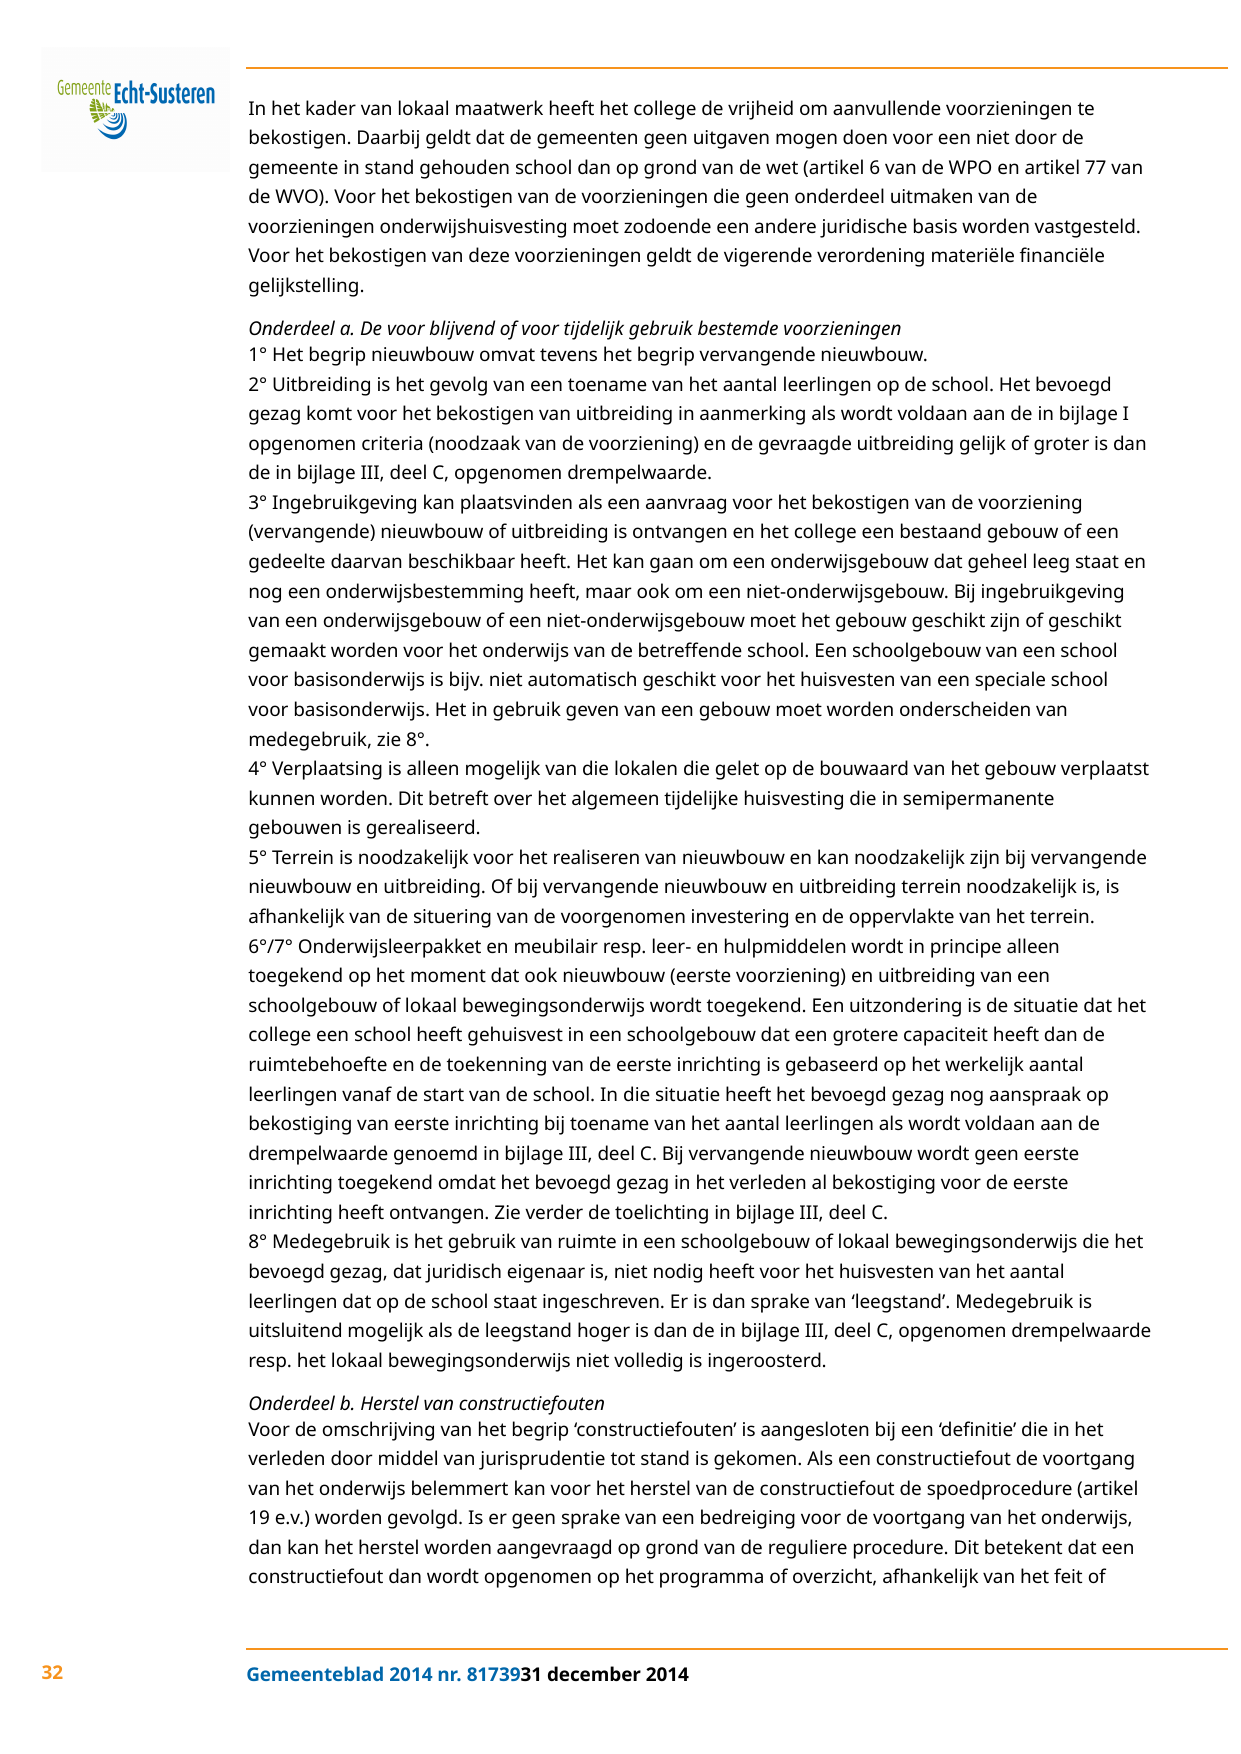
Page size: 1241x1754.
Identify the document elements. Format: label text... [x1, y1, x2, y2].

text 1° Het begrip nieuwbouw omvat tevens het begrip vervangende nieuwbouw. [248, 341, 1152, 367]
text 8° Medegebruik is het gebruik van ruimte in een schoolgebouw of lokaal bewegingsonderwijs die het bevoegd gezag, dat juridisch eigenaar is, niet nodig heeft voor het huisvesten van het aantal leerlingen dat op de school staat ingeschreven. Er is dan sprake van ‘leegstand’. Medegebruik is uitsluitend mogelijk als de leegstand hoger is dan de in bijlage III, deel C, opgenomen drempelwaarde resp. het lokaal bewegingsonderwijs niet volledig is ingeroosterd. [248, 1229, 1152, 1373]
picture [41, 47, 231, 172]
text 6°/7° Onderwijsleerpakket en meubilair resp. leer- en hulpmiddelen wordt in principe alleen toegekend op het moment dat ook nieuwbouw (eerste voorziening) en uitbreiding van een schoolgebouw of lokaal bewegingsonderwijs wordt toegekend. Een uitzondering is de situatie dat het college een school heeft gehuisvest in een schoolgebouw dat een grotere capaciteit heeft dan de ruimtebehoefte en de toekenning van de eerste inrichting is gebaseerd op het werkelijk aantal leerlingen vanaf de start van de school. In die situatie heeft het bevoegd gezag nog aanspraak op bekostiging van eerste inrichting bij toename van het aantal leerlingen als wordt voldaan aan de drempelwaarde genoemd in bijlage III, deel C. Bij vervangende nieuwbouw wordt geen eerste inrichting toegekend omdat het bevoegd gezag in het verleden al bekostiging voor de eerste inrichting heeft ontvangen. Zie verder de toelichting in bijlage III, deel C. [248, 933, 1152, 1225]
text 2° Uitbreiding is het gevolg van een toename van het aantal leerlingen op de school. Het bevoegd gezag komt voor het bekostigen van uitbreiding in aanmerking als wordt voldaan aan de in bijlage I opgenomen criteria (noodzaak van de voorziening) en de gevraagde uitbreiding gelijk of groter is dan de in bijlage III, deel C, opgenomen drempelwaarde. [248, 371, 1152, 485]
text Onderdeel a. De voor blijvend of voor tijdelijk gebruik bestemde voorzieningen [248, 315, 1152, 341]
text 4° Verplaatsing is alleen mogelijk van die lokalen die gelet op de bouwaard van het gebouw verplaatst kunnen worden. Dit betreft over het algemeen tijdelijke huisvesting die in semipermanente gebouwen is gerealiseerd. [248, 755, 1152, 840]
text Voor de omschrijving van het begrip ‘constructiefouten’ is aangesloten bij een ‘definitie’ die in het verleden door middel van jurisprudentie tot stand is gekomen. Als een constructiefout de voortgang van het onderwijs belemmert kan voor het herstel van de constructiefout de spoedprocedure (artikel 19 e.v.) worden gevolgd. Is er geen sprake van een bedreiging voor de voortgang van het onderwijs, dan kan het herstel worden aangevraagd op grond van de reguliere procedure. Dit betekent dat een constructiefout dan wordt opgenomen op het programma of overzicht, afhankelijk van het feit of [248, 1416, 1152, 1589]
text 3° Ingebruikgeving kan plaatsvinden als een aanvraag voor het bekostigen van de voorziening (vervangende) nieuwbouw of uitbreiding is ontvangen en het college een bestaand gebouw of een gedeelte daarvan beschikbaar heeft. Het kan gaan om een onderwijsgebouw dat geheel leeg staat en nog een onderwijsbestemming heeft, maar ook om een niet-onderwijsgebouw. Bij ingebruikgeving van een onderwijsgebouw of een niet-onderwijsgebouw moet het gebouw geschikt zijn of geschikt gemaakt worden voor het onderwijs van de betreffende school. Een schoolgebouw van een school voor basisonderwijs is bijv. niet automatisch geschikt voor het huisvesten van een speciale school voor basisonderwijs. Het in gebruik geven van een gebouw moet worden onderscheiden van medegebruik, zie 8°. [248, 489, 1152, 751]
text Onderdeel b. Herstel van constructiefouten [248, 1390, 1152, 1416]
text In het kader van lokaal maatwerk heeft het college de vrijheid om aanvullende voorzieningen te bekostigen. Daarbij geldt dat de gemeenten geen uitgaven mogen doen voor een niet door de gemeente in stand gehouden school dan op grond van de wet (artikel 6 van de WPO en artikel 77 van de WVO). Voor het bekostigen van de voorzieningen die geen onderdeel uitmaken van de voorzieningen onderwijshuisvesting moet zodoende een andere juridische basis worden vastgesteld. Voor het bekostigen van deze voorzieningen geldt de vigerende verordening materiële financiële gelijkstelling. [248, 95, 1152, 298]
text 5° Terrein is noodzakelijk voor het realiseren van nieuwbouw en kan noodzakelijk zijn bij vervangende nieuwbouw en uitbreiding. Of bij vervangende nieuwbouw en uitbreiding terrein noodzakelijk is, is afhankelijk van de situering van de voorgenomen investering en de oppervlakte van het terrein. [248, 844, 1152, 929]
